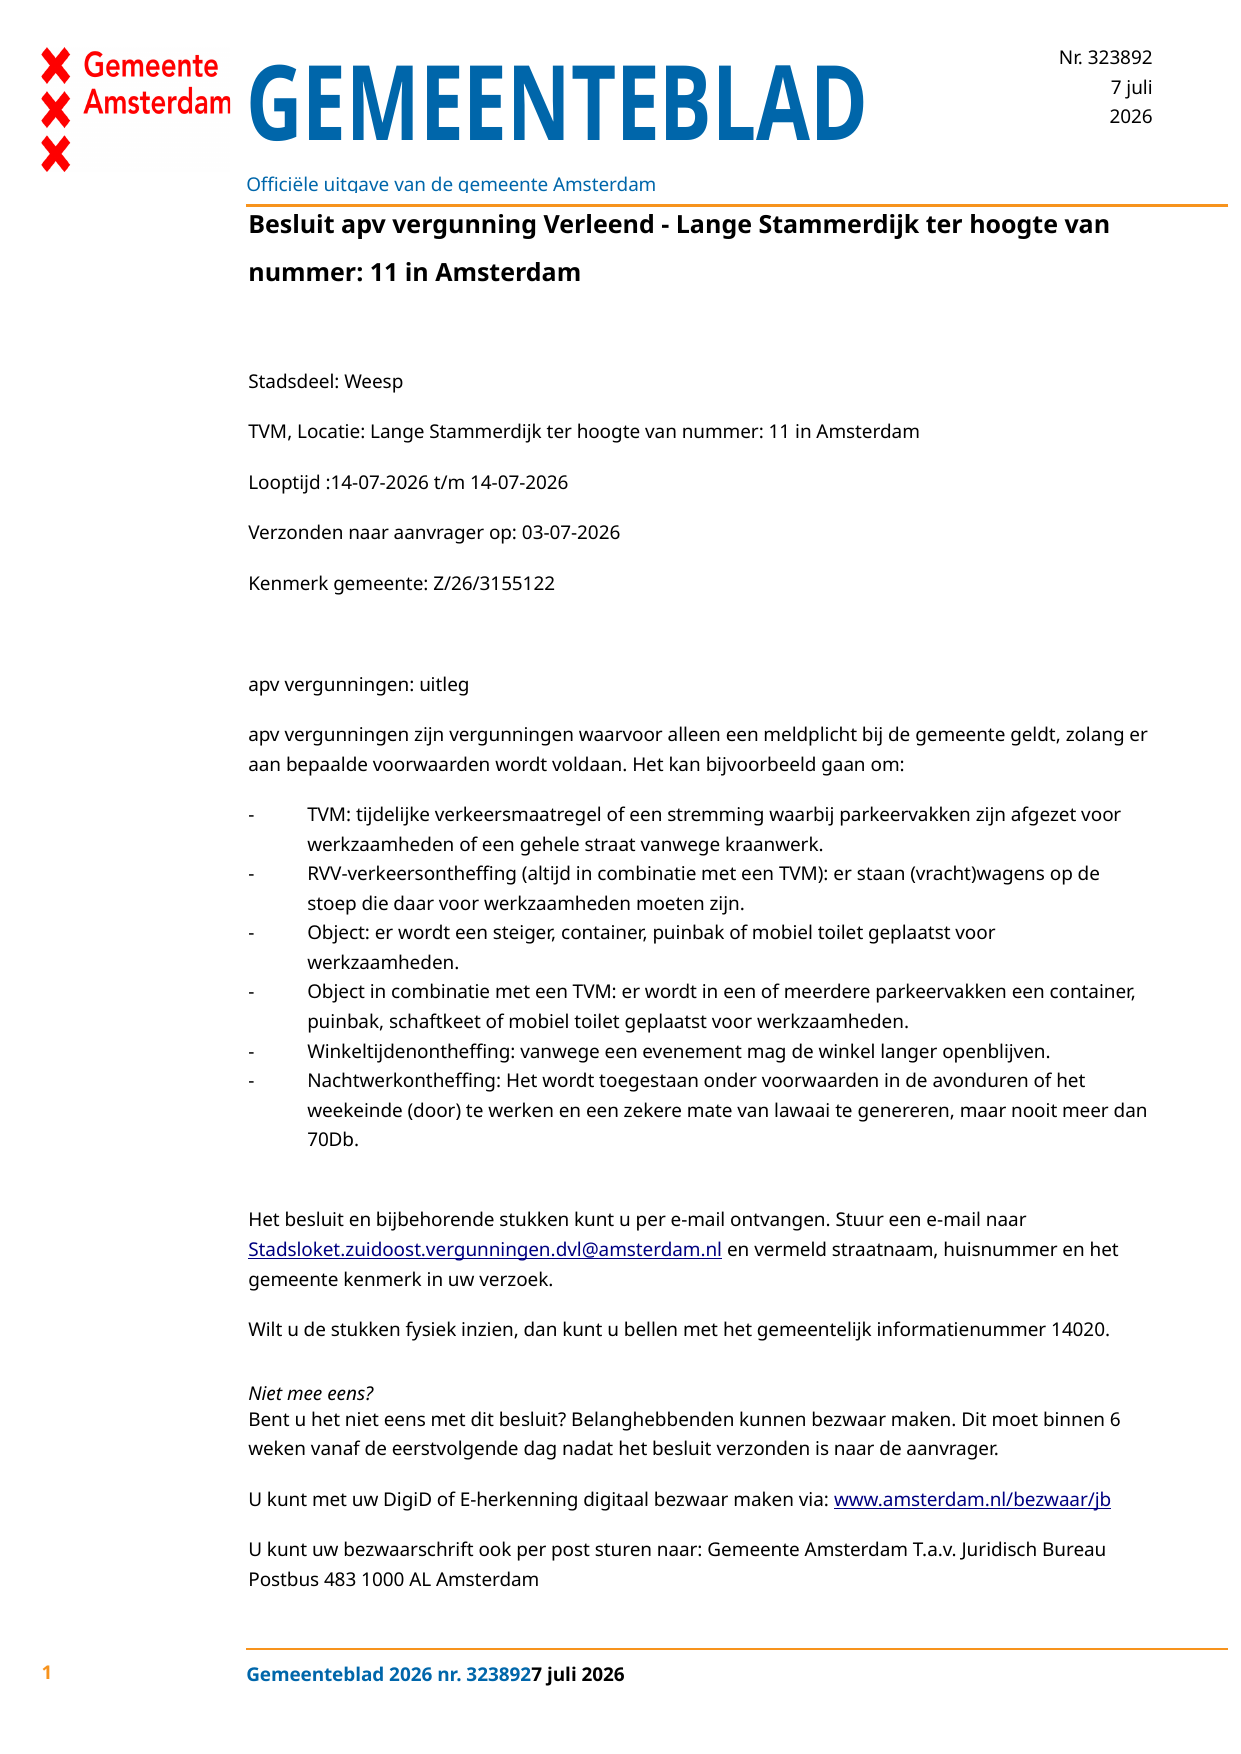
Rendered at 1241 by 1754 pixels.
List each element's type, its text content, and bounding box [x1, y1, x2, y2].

list RVV-verkeersontheffing (altijd in combinatie met een TVM): er staan (vracht)wagens op de stoep die daar voor werkzaamheden moeten zijn. [248, 860, 1152, 916]
text Kenmerk gemeente: Z/26/3155122 [248, 570, 1152, 596]
text Bent u het niet eens met dit besluit? Belanghebbenden kunnen bezwaar maken. Dit moet binnen 6 weken vanaf de eerstvolgende dag nadat het besluit verzonden is naar de aanvrager. [248, 1406, 1152, 1461]
picture [41, 47, 231, 172]
list Object: er wordt een steiger, container, puinbak of mobiel toilet geplaatst voor werkzaamheden. [248, 919, 1152, 975]
text U kunt uw bezwaarschrift ook per post sturen naar: Gemeente Amsterdam T.a.v. Juridisch Bureau Postbus 483 1000 AL Amsterdam [248, 1536, 1152, 1592]
text Wilt u de stukken fysiek inzien, dan kunt u bellen met het gemeentelijk informatienummer 14020. [248, 1316, 1152, 1342]
text apv vergunningen: uitleg [248, 671, 1152, 697]
list TVM: tijdelijke verkeersmaatregel of een stremming waarbij parkeervakken zijn afgezet voor werkzaamheden of een gehele straat vanwege kraanwerk. [248, 801, 1152, 857]
list Object in combinatie met een TVM: er wordt in een of meerdere parkeervakken een container, puinbak, schaftkeet of mobiel toilet geplaatst voor werkzaamheden. [248, 979, 1152, 1034]
text TVM, Locatie: Lange Stammerdijk ter hoogte van nummer: 11 in Amsterdam [248, 419, 1152, 444]
text Verzonden naar aanvrager op: 03-07-2026 [248, 519, 1152, 545]
text Stadsdeel: Weesp [248, 368, 1152, 394]
text Looptijd :14-07-2026 t/m 14-07-2026 [248, 469, 1152, 495]
text Niet mee eens? [248, 1380, 1152, 1406]
text apv vergunningen zijn vergunningen waarvoor alleen een meldplicht bij de gemeente geldt, zolang er aan bepaalde voorwaarden wordt voldaan. Het kan bijvoorbeeld gaan om: [248, 721, 1152, 777]
text Het besluit en bijbehorende stukken kunt u per e-mail ontvangen. Stuur een e-mail naar Stadsloket.zuidoost.vergunningen.dvl@amsterdam.nl en vermeld straatnaam, huisnummer en het gemeente kenmerk in uw verzoek. [248, 1207, 1152, 1292]
text Besluit apv vergunning Verleend - Lange Stammerdijk ter hoogte van nummer: 11 in Amsterdam [248, 207, 1152, 288]
list Nachtwerkontheffing: Het wordt toegestaan onder voorwaarden in de avonduren of het weekeinde (door) te werken en een zekere mate van lawaai te genereren, maar nooit meer dan 70Db. [248, 1067, 1152, 1152]
text U kunt met uw DigiD of E-herkenning digitaal bezwaar maken via: www.amsterdam.nl/bezwaar/jb [248, 1486, 1152, 1512]
list Winkeltijdenontheffing: vanwege een evenement mag de winkel langer openblijven. [248, 1038, 1152, 1064]
